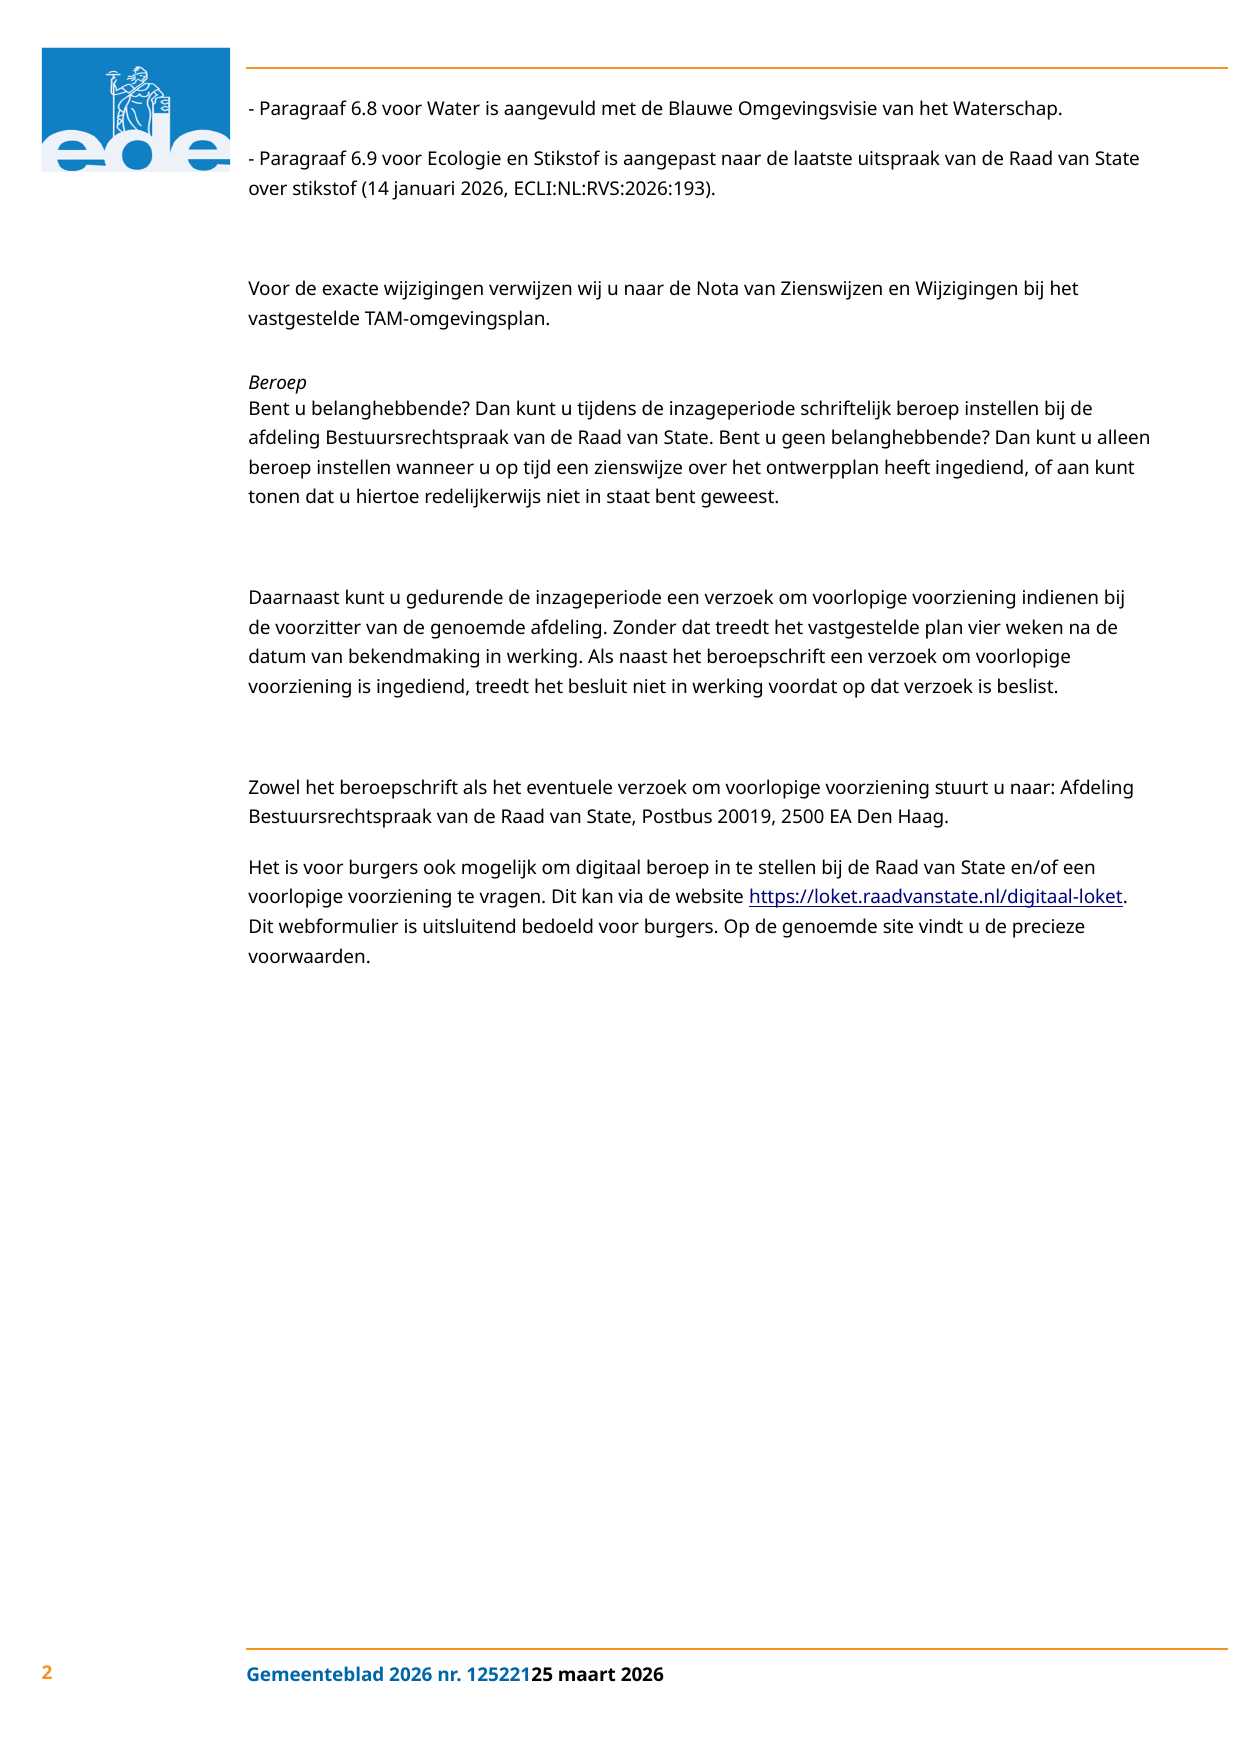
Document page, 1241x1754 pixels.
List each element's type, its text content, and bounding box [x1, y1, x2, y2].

text Voor de exacte wijzigingen verwijzen wij u naar de Nota van Zienswijzen en Wijzigingen bij het vastgestelde TAM-omgevingsplan. [248, 276, 1152, 331]
text Beroep [248, 369, 1152, 395]
text Het is voor burgers ook mogelijk om digitaal beroep in te stellen bij de Raad van State en/of een voorlopige voorziening te vragen. Dit kan via de website https://loket.raadvanstate.nl/digitaal-loket. Dit webformulier is uitsluitend bedoeld voor burgers. Op de genoemde site vindt u de precieze voorwaarden. [248, 854, 1152, 968]
text Daarnaast kunt u gedurende de inzageperiode een verzoek om voorlopige voorziening indienen bij de voorzitter van de genoemde afdeling. Zonder dat treedt het vastgestelde plan vier weken na de datum van bekendmaking in werking. Als naast het beroepschrift een verzoek om voorlopige voorziening is ingediend, treedt het besluit niet in werking voordat op dat verzoek is beslist. [248, 584, 1152, 699]
text Zowel het beroepschrift als het eventuele verzoek om voorlopige voorziening stuurt u naar: Afdeling Bestuursrechtspraak van de Raad van State, Postbus 20019, 2500 EA Den Haag. [248, 774, 1152, 829]
text - Paragraaf 6.9 voor Ecologie en Stikstof is aangepast naar de laatste uitspraak van de Raad van State over stikstof (14 januari 2026, ECLI:NL:RVS:2026:193). [248, 145, 1152, 201]
text Bent u belanghebbende? Dan kunt u tijdens de inzageperiode schriftelijk beroep instellen bij de afdeling Bestuursrechtspraak van de Raad van State. Bent u geen belanghebbende? Dan kunt u alleen beroep instellen wanneer u op tijd een zienswijze over het ontwerpplan heeft ingediend, of aan kunt tonen dat u hiertoe redelijkerwijs niet in staat bent geweest. [248, 395, 1152, 509]
picture [41, 47, 231, 172]
text - Paragraaf 6.8 voor Water is aangevuld met de Blauwe Omgevingsvisie van het Waterschap. [248, 95, 1152, 121]
